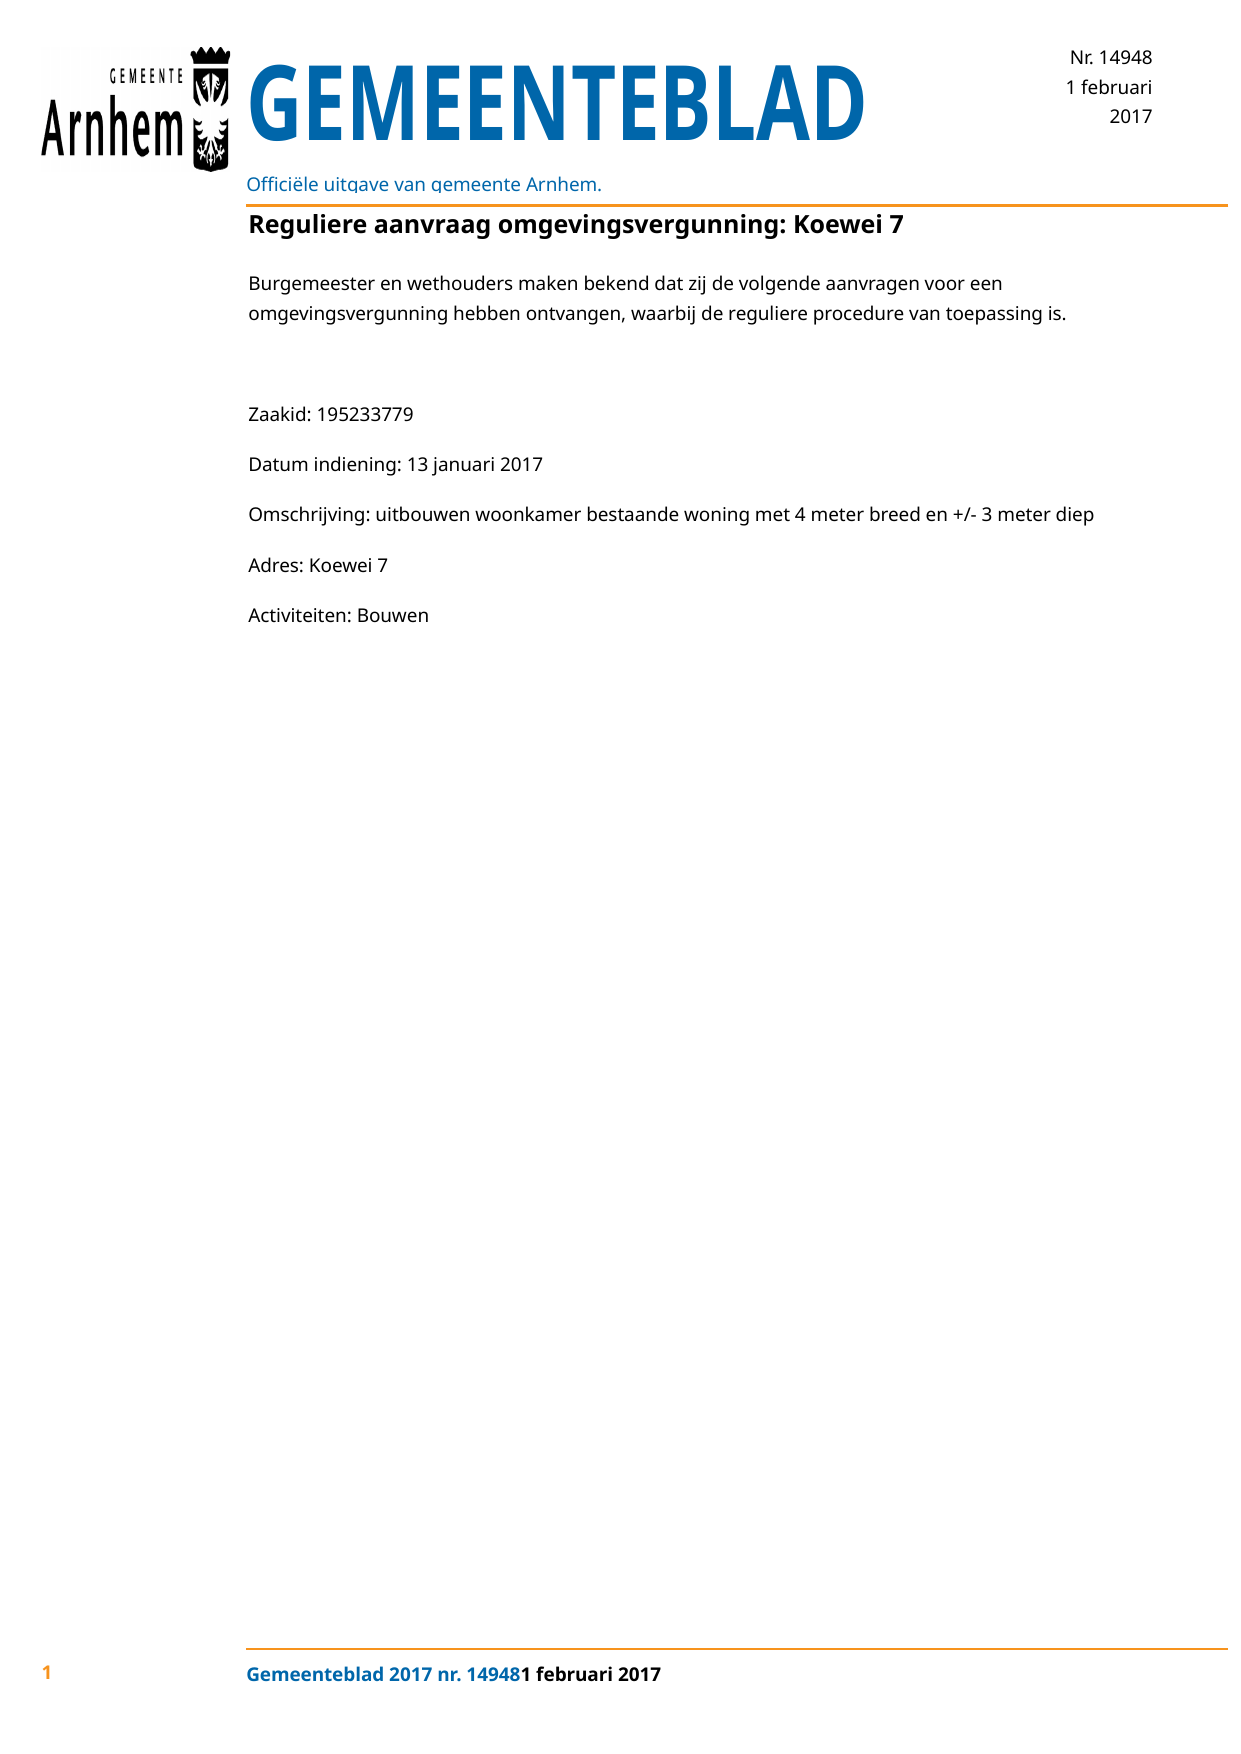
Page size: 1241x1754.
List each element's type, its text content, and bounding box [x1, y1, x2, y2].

text Omschrijving: uitbouwen woonkamer bestaande woning met 4 meter breed en +/- 3 meter diep [248, 502, 1152, 527]
text Reguliere aanvraag omgevingsvergunning: Koewei 7 [248, 207, 1152, 241]
text Datum indiening: 13 januari 2017 [248, 451, 1152, 477]
text Burgemeester en wethouders maken bekend dat zij de volgende aanvragen voor een omgevingsvergunning hebben ontvangen, waarbij de reguliere procedure van toepassing is. [248, 270, 1152, 326]
picture [41, 47, 231, 172]
text Adres: Koewei 7 [248, 552, 1152, 578]
text Zaakid: 195233779 [248, 401, 1152, 426]
text Activiteiten: Bouwen [248, 602, 1152, 628]
